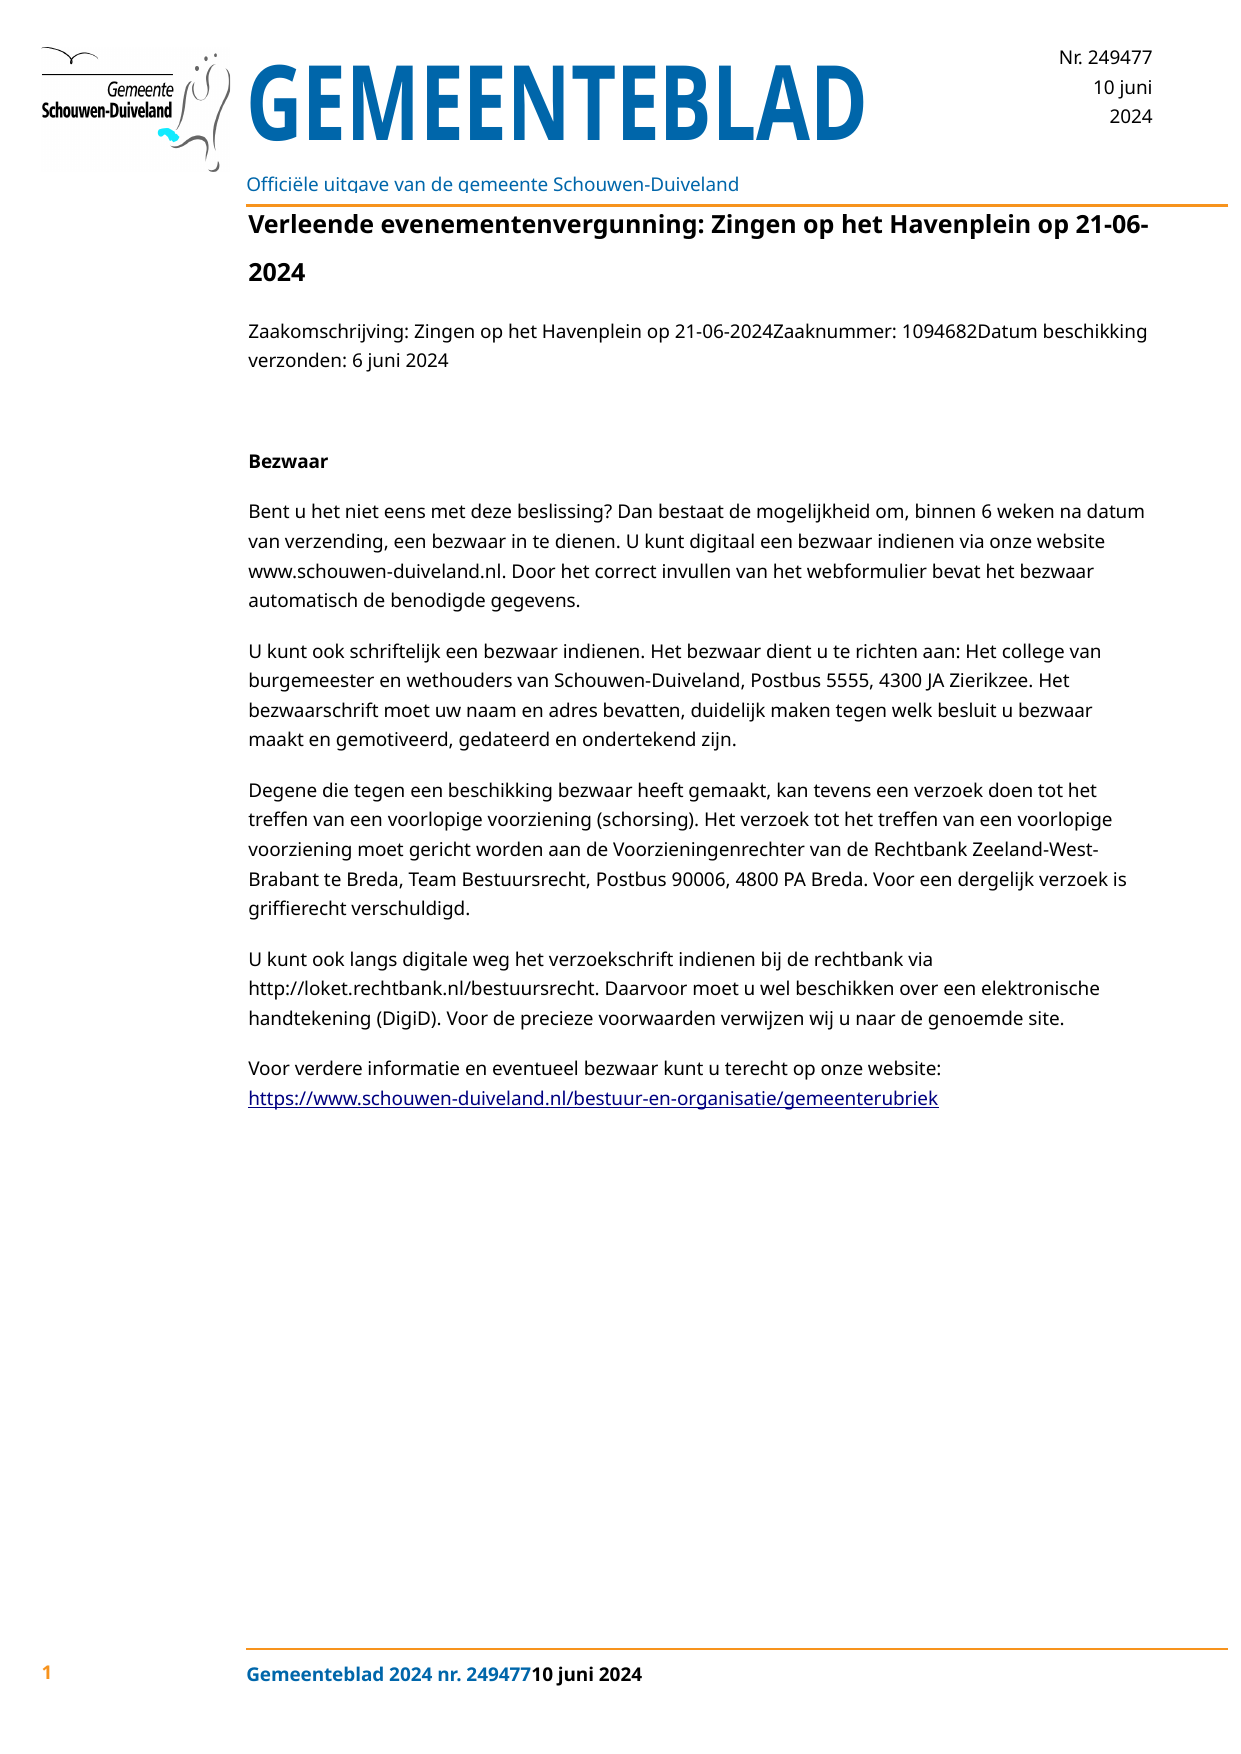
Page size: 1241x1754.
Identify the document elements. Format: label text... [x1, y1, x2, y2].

text Zaakomschrijving: Zingen op het Havenplein op 21-06-2024Zaaknummer: 1094682Datum beschikking verzonden: 6 juni 2024 [248, 318, 1152, 373]
text U kunt ook schriftelijk een bezwaar indienen. Het bezwaar dient u te richten aan: Het college van burgemeester en wethouders van Schouwen-Duiveland, Postbus 5555, 4300 JA Zierikzee. Het bezwaarschrift moet uw naam en adres bevatten, duidelijk maken tegen welk besluit u bezwaar maakt en gemotiveerd, gedateerd en ondertekend zijn. [248, 638, 1152, 752]
picture [41, 47, 231, 172]
text Degene die tegen een beschikking bezwaar heeft gemaakt, kan tevens een verzoek doen tot het treffen van een voorlopige voorziening (schorsing). Het verzoek tot het treffen van een voorlopige voorziening moet gericht worden aan de Voorzieningenrechter van de Rechtbank Zeeland-West-Brabant te Breda, Team Bestuursrecht, Postbus 90006, 4800 PA Breda. Voor een dergelijk verzoek is griffierecht verschuldigd. [248, 777, 1152, 921]
text Bent u het niet eens met deze beslissing? Dan bestaat de mogelijkheid om, binnen 6 weken na datum van verzending, een bezwaar in te dienen. U kunt digitaal een bezwaar indienen via onze website www.schouwen-duiveland.nl. Door het correct invullen van het webformulier bevat het bezwaar automatisch de benodigde gegevens. [248, 499, 1152, 613]
text U kunt ook langs digitale weg het verzoekschrift indienen bij de rechtbank via http://loket.rechtbank.nl/bestuursrecht. Daarvoor moet u wel beschikken over een elektronische handtekening (DigiD). Voor de precieze voorwaarden verwijzen wij u naar de genoemde site. [248, 946, 1152, 1031]
text Verleende evenementenvergunning: Zingen op het Havenplein op 21-06-2024 [248, 207, 1152, 288]
text Bezwaar [248, 448, 1152, 474]
text Voor verdere informatie en eventueel bezwaar kunt u terecht op onze website: https://www.schouwen-duiveland.nl/bestuur-en-organisatie/gemeenterubriek [248, 1055, 1152, 1111]
